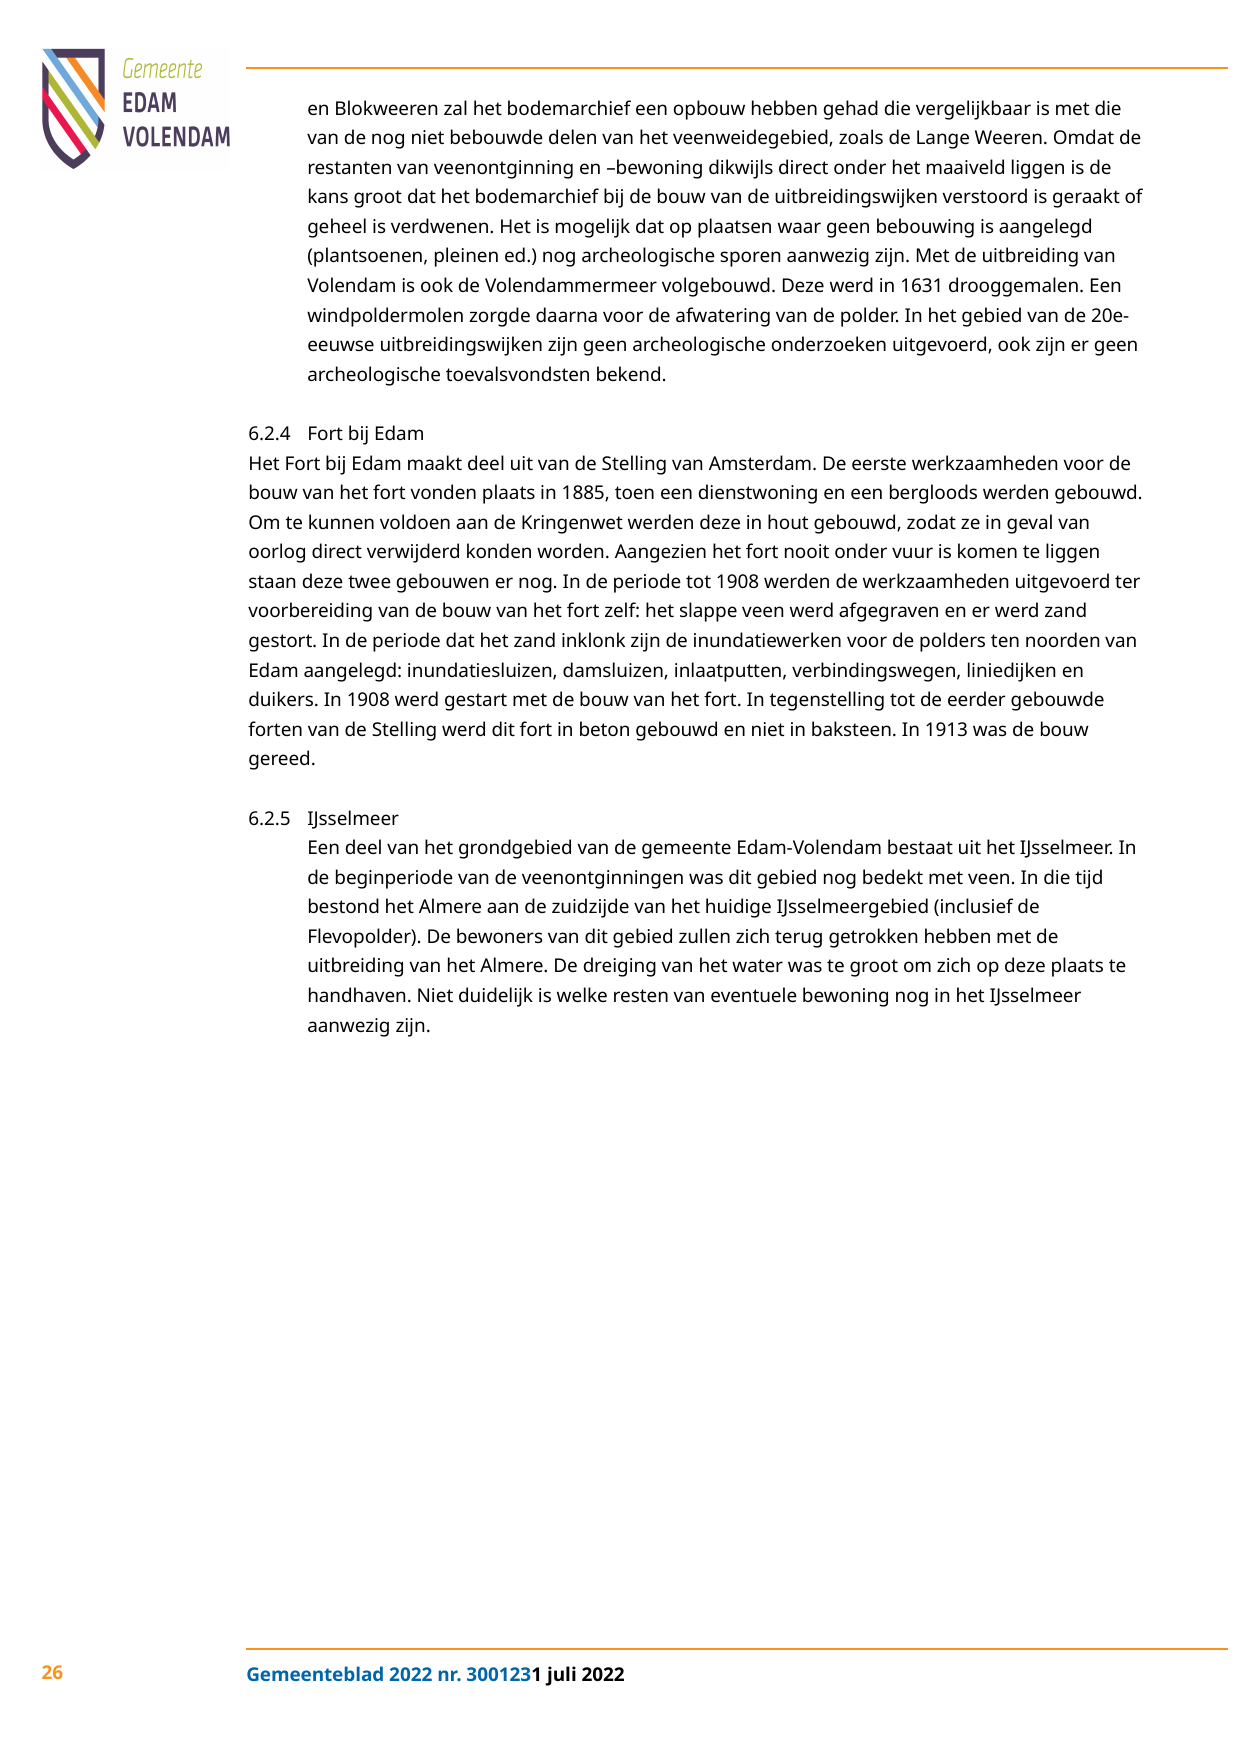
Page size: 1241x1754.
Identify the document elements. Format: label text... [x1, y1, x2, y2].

list Fort bij Edam [248, 420, 1152, 446]
list Een deel van het grondgebied van de gemeente Edam-Volendam bestaat uit het IJsselmeer. In de beginperiode van de veenontginningen was dit gebied nog bedekt met veen. In die tijd bestond het Almere aan de zuidzijde van het huidige IJsselmeergebied (inclusief de Flevopolder). De bewoners van dit gebied zullen zich terug getrokken hebben met de uitbreiding van het Almere. De dreiging van het water was te groot om zich op deze plaats te handhaven. Niet duidelijk is welke resten van eventuele bewoning nog in het IJsselmeer aanwezig zijn. [248, 834, 1152, 1038]
text Het Fort bij Edam maakt deel uit van de Stelling van Amsterdam. De eerste werkzaamheden voor de bouw van het fort vonden plaats in 1885, toen een dienstwoning en een bergloods werden gebouwd. Om te kunnen voldoen aan de Kringenwet werden deze in hout gebouwd, zodat ze in geval van oorlog direct verwijderd konden worden. Aangezien het fort nooit onder vuur is komen te liggen staan deze twee gebouwen er nog. In de periode tot 1908 werden de werkzaamheden uitgevoerd ter voorbereiding van de bouw van het fort zelf: het slappe veen werd afgegraven en er werd zand gestort. In de periode dat het zand inklonk zijn de inundatiewerken voor de polders ten noorden van Edam aangelegd: inundatiesluizen, damsluizen, inlaatputten, verbindingswegen, liniedijken en duikers. In 1908 werd gestart met de bouw van het fort. In tegenstelling tot de eerder gebouwde forten van de Stelling werd dit fort in beton gebouwd en niet in baksteen. In 1913 was de bouw gereed. [248, 450, 1152, 771]
list IJsselmeer [248, 805, 1152, 831]
picture [41, 47, 231, 172]
list en Blokweeren zal het bodemarchief een opbouw hebben gehad die vergelijkbaar is met die van de nog niet bebouwde delen van het veenweidegebied, zoals de Lange Weeren. Omdat de restanten van veenontginning en –bewoning dikwijls direct onder het maaiveld liggen is de kans groot dat het bodemarchief bij de bouw van de uitbreidingswijken verstoord is geraakt of geheel is verdwenen. Het is mogelijk dat op plaatsen waar geen bebouwing is aangelegd (plantsoenen, pleinen ed.) nog archeologische sporen aanwezig zijn. Met de uitbreiding van Volendam is ook de Volendammermeer volgebouwd. Deze werd in 1631 drooggemalen. Een windpoldermolen zorgde daarna voor de afwatering van de polder. In het gebied van de 20e-eeuwse uitbreidingswijken zijn geen archeologische onderzoeken uitgevoerd, ook zijn er geen archeologische toevalsvondsten bekend. [248, 95, 1152, 387]
